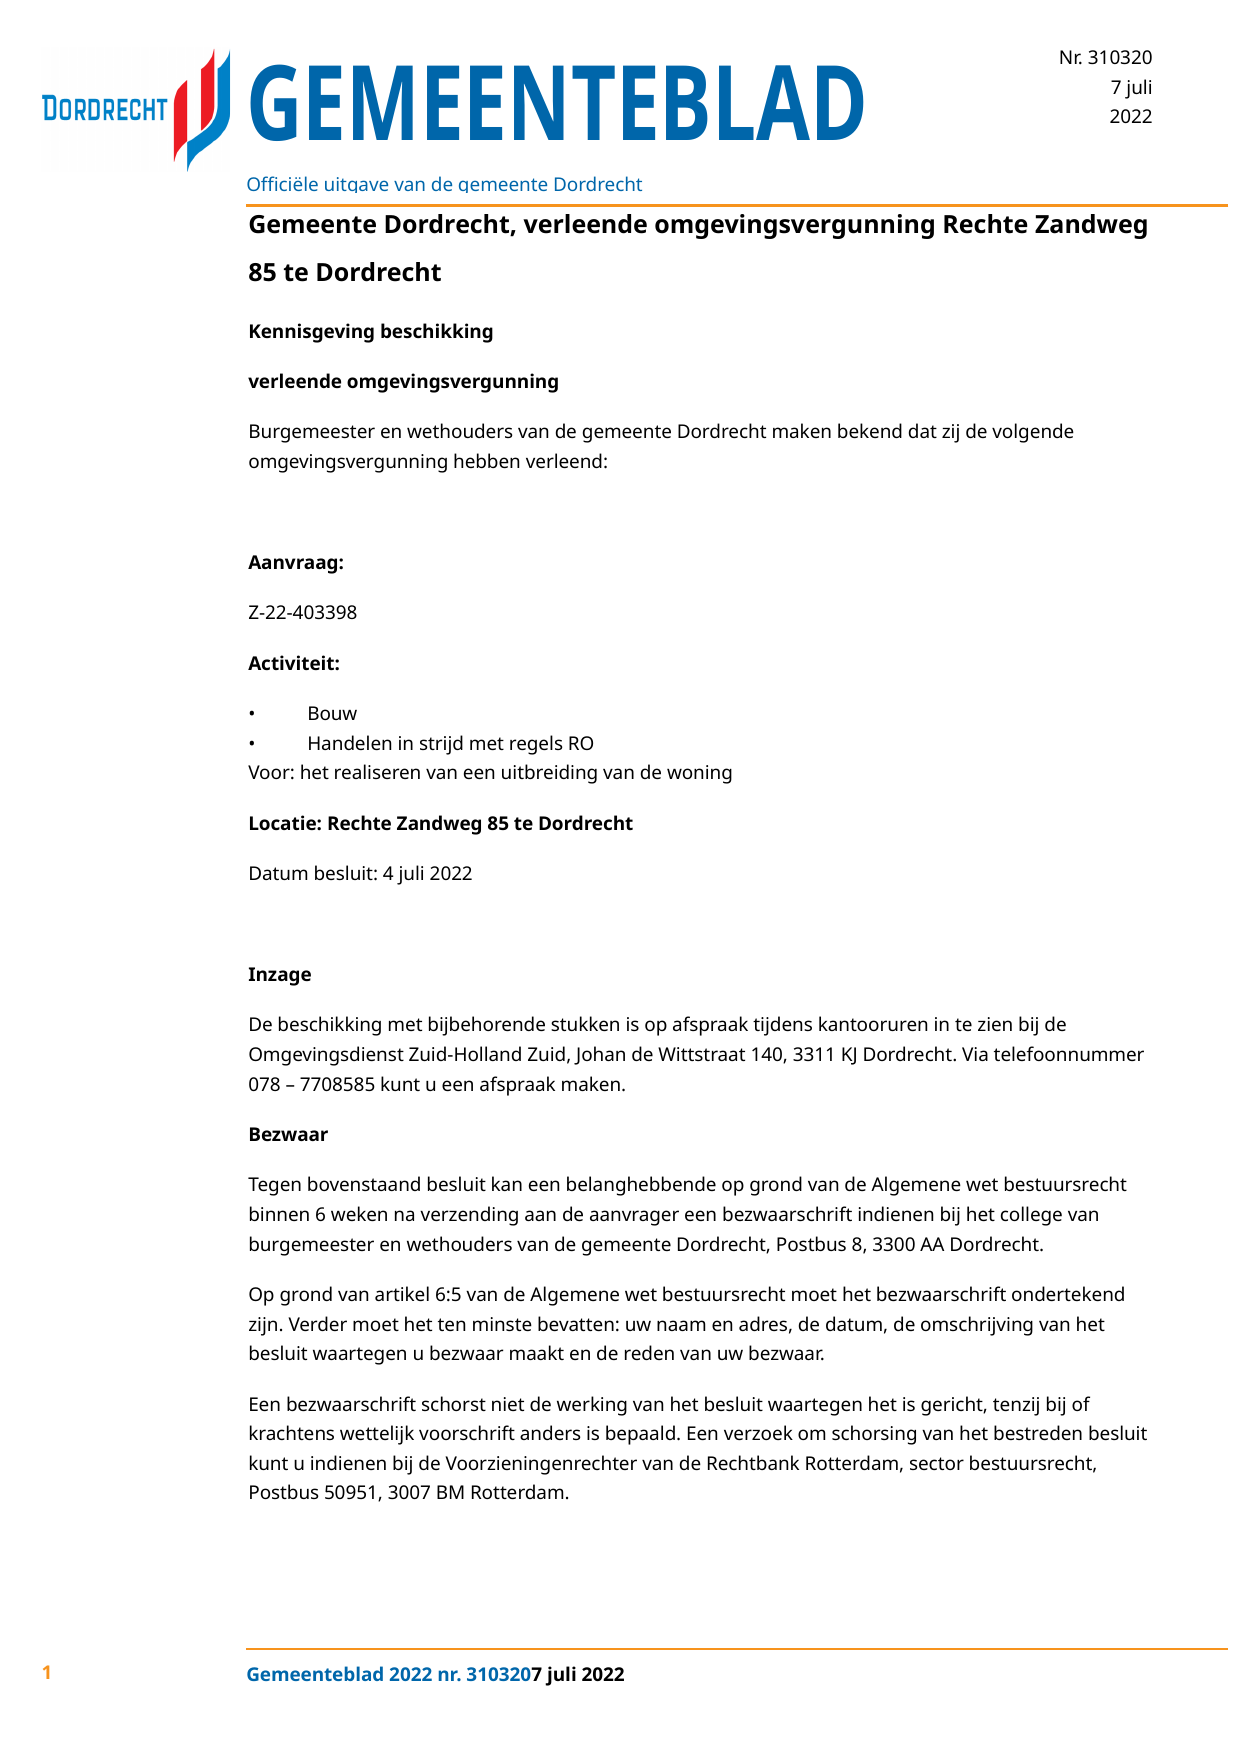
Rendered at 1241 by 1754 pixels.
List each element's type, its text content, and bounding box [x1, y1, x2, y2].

text Z-22-403398 [248, 599, 1152, 625]
text Kennisgeving beschikking [248, 318, 1152, 344]
text Aanvraag: [248, 549, 1152, 575]
text Inzage [248, 961, 1152, 987]
text Burgemeester en wethouders van de gemeente Dordrecht maken bekend dat zij de volgende omgevingsvergunning hebben verleend: [248, 419, 1152, 474]
picture [41, 47, 231, 172]
text Datum besluit: 4 juli 2022 [248, 860, 1152, 886]
list Handelen in strijd met regels RO [248, 730, 1152, 756]
text Op grond van artikel 6:5 van de Algemene wet bestuursrecht moet het bezwaarschrift ondertekend zijn. Verder moet het ten minste bevatten: uw naam en adres, de datum, de omschrijving van het besluit waartegen u bezwaar maakt en de reden van uw bezwaar. [248, 1281, 1152, 1366]
text Gemeente Dordrecht, verleende omgevingsvergunning Rechte Zandweg 85 te Dordrecht [248, 207, 1152, 288]
text De beschikking met bijbehorende stukken is op afspraak tijdens kantooruren in te zien bij de Omgevingsdienst Zuid-Holland Zuid, Johan de Wittstraat 140, 3311 KJ Dordrecht. Via telefoonnummer 078 – 7708585 kunt u een afspraak maken. [248, 1012, 1152, 1097]
text verleende omgevingsvergunning [248, 368, 1152, 394]
text Een bezwaarschrift schorst niet de werking van het besluit waartegen het is gericht, tenzij bij of krachtens wettelijk voorschrift anders is bepaald. Een verzoek om schorsing van het bestreden besluit kunt u indienen bij de Voorzieningenrechter van de Rechtbank Rotterdam, sector bestuursrecht, Postbus 50951, 3007 BM Rotterdam. [248, 1391, 1152, 1505]
list Bouw [248, 700, 1152, 726]
text Voor: het realiseren van een uitbreiding van de woning [248, 759, 1152, 785]
text Bezwaar [248, 1121, 1152, 1147]
text Activiteit: [248, 650, 1152, 676]
text Tegen bovenstaand besluit kan een belanghebbende op grond van de Algemene wet bestuursrecht binnen 6 weken na verzending aan de aanvrager een bezwaarschrift indienen bij het college van burgemeester en wethouders van de gemeente Dordrecht, Postbus 8, 3300 AA Dordrecht. [248, 1172, 1152, 1257]
text Locatie: Rechte Zandweg 85 te Dordrecht [248, 810, 1152, 836]
